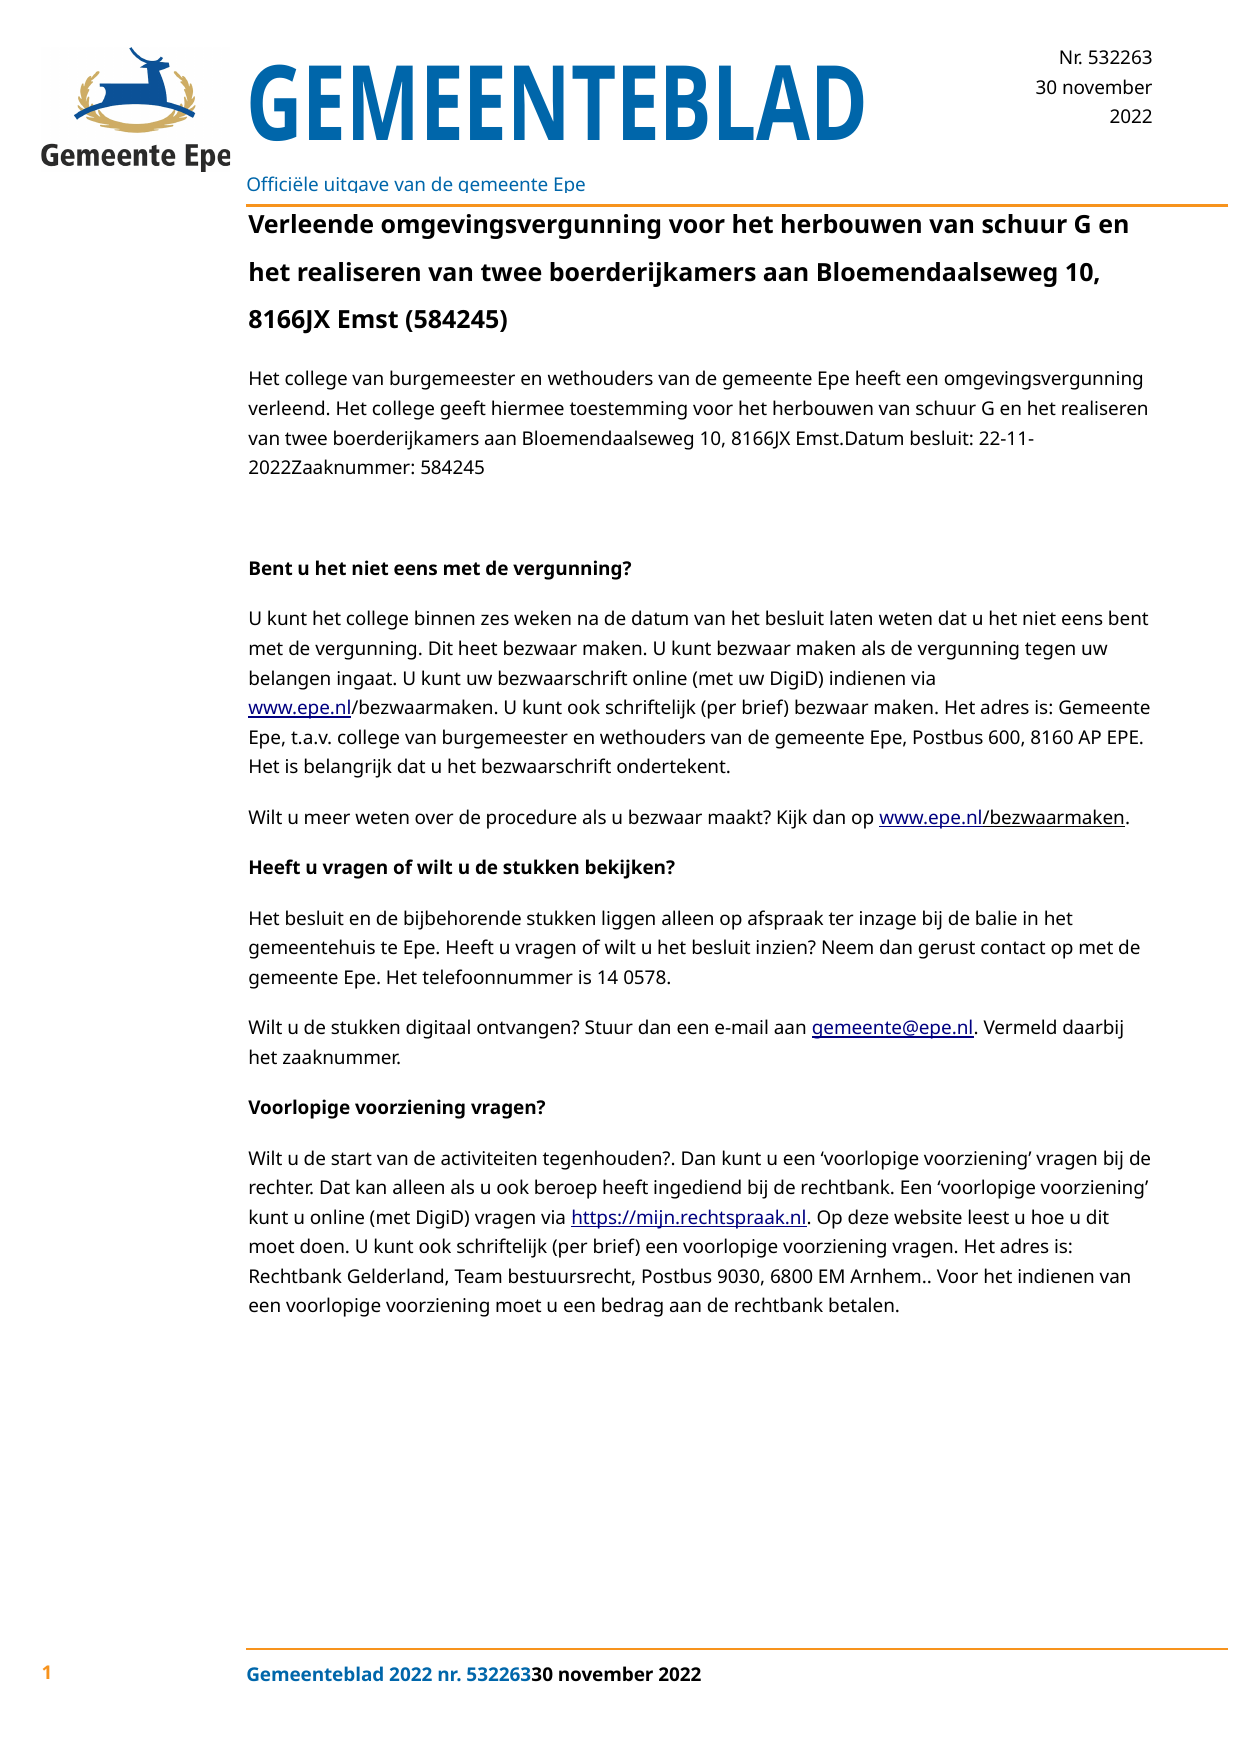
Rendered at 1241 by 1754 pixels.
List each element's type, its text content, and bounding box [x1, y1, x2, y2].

text Het college van burgemeester en wethouders van de gemeente Epe heeft een omgevingsvergunning verleend. Het college geeft hiermee toestemming voor het herbouwen van schuur G en het realiseren van twee boerderijkamers aan Bloemendaalseweg 10, 8166JX Emst.Datum besluit: 22-11-2022Zaaknummer: 584245 [248, 366, 1152, 480]
text Wilt u meer weten over de procedure als u bezwaar maakt? Kijk dan op www.epe.nl/bezwaarmaken. [248, 804, 1152, 829]
text Het besluit en de bijbehorende stukken liggen alleen op afspraak ter inzage bij de balie in het gemeentehuis te Epe. Heeft u vragen of wilt u het besluit inzien? Neem dan gerust contact op met de gemeente Epe. Het telefoonnummer is 14 0578. [248, 905, 1152, 989]
text Wilt u de stukken digitaal ontvangen? Stuur dan een e-mail aan gemeente@epe.nl. Vermeld daarbij het zaaknummer. [248, 1014, 1152, 1069]
text Bent u het niet eens met de vergunning? [248, 555, 1152, 581]
picture [41, 47, 231, 172]
text Heeft u vragen of wilt u de stukken bekijken? [248, 854, 1152, 880]
text U kunt het college binnen zes weken na de datum van het besluit laten weten dat u het niet eens bent met de vergunning. Dit heet bezwaar maken. U kunt bezwaar maken als de vergunning tegen uw belangen ingaat. U kunt uw bezwaarschrift online (met uw DigiD) indienen via www.epe.nl/bezwaarmaken. U kunt ook schriftelijk (per brief) bezwaar maken. Het adres is: Gemeente Epe, t.a.v. college van burgemeester en wethouders van de gemeente Epe, Postbus 600, 8160 AP EPE. Het is belangrijk dat u het bezwaarschrift ondertekent. [248, 606, 1152, 779]
text Verleende omgevingsvergunning voor het herbouwen van schuur G en het realiseren van twee boerderijkamers aan Bloemendaalseweg 10, 8166JX Emst (584245) [248, 207, 1152, 336]
text Wilt u de start van de activiteiten tegenhouden?. Dan kunt u een ‘voorlopige voorziening’ vragen bij de rechter. Dat kan alleen als u ook beroep heeft ingediend bij de rechtbank. Een ‘voorlopige voorziening’ kunt u online (met DigiD) vragen via https://mijn.rechtspraak.nl. Op deze website leest u hoe u dit moet doen. U kunt ook schriftelijk (per brief) een voorlopige voorziening vragen. Het adres is: Rechtbank Gelderland, Team bestuursrecht, Postbus 9030, 6800 EM Arnhem.. Voor het indienen van een voorlopige voorziening moet u een bedrag aan de rechtbank betalen. [248, 1145, 1152, 1318]
text Voorlopige voorziening vragen? [248, 1094, 1152, 1120]
